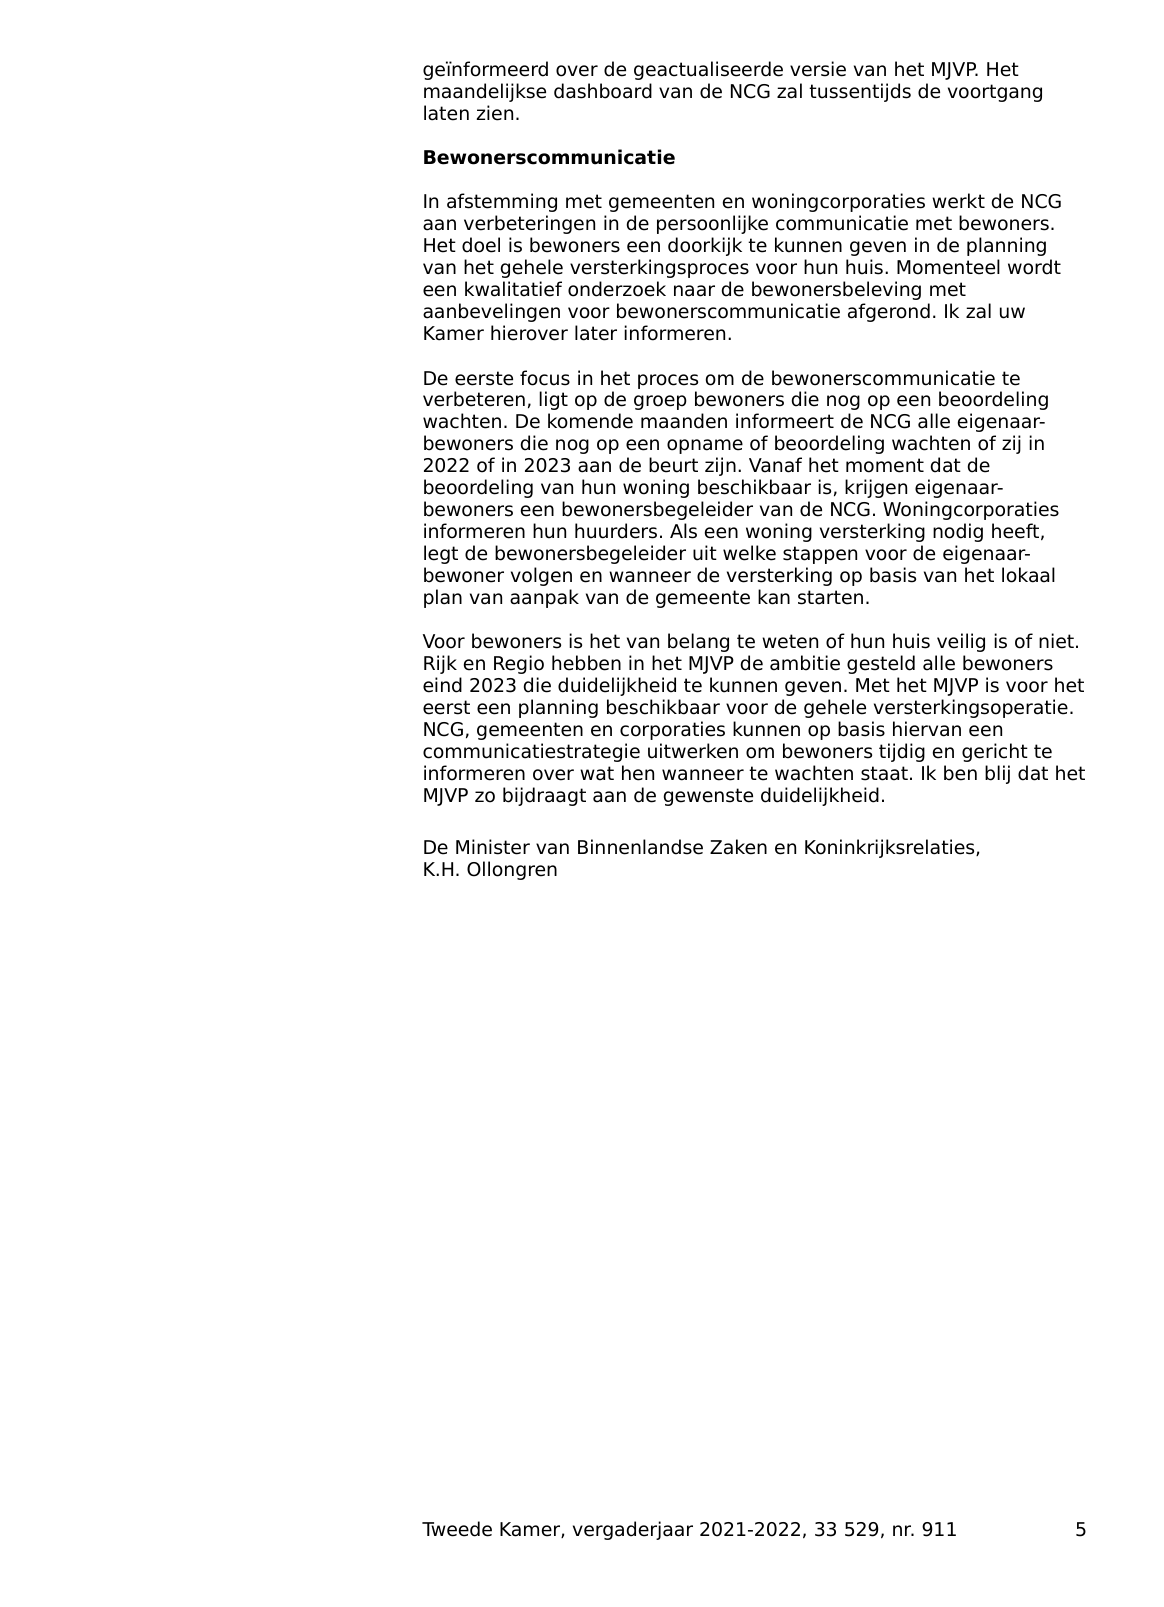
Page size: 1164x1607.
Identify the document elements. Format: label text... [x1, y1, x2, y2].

text In afstemming met gemeenten en woningcorporaties werkt de NCG aan verbeteringen in de persoonlijke communicatie met bewoners. Het doel is bewoners een doorkijk te kunnen geven in de planning van het gehele versterkingsproces voor hun huis. Momenteel wordt een kwalitatief onderzoek naar de bewonersbeleving met aanbevelingen voor bewonerscommunicatie afgerond. Ik zal uw Kamer hierover later informeren. [422, 191, 1087, 345]
text De eerste focus in het proces om de bewonerscommunicatie te verbeteren, ligt op de groep bewoners die nog op een beoordeling wachten. De komende maanden informeert de NCG alle eigenaar-bewoners die nog op een opname of beoordeling wachten of zij in 2022 of in 2023 aan de beurt zijn. Vanaf het moment dat de beoordeling van hun woning beschikbaar is, krijgen eigenaar-bewoners een bewonersbegeleider van de NCG. Woningcorporaties informeren hun huurders. Als een woning versterking nodig heeft, legt de bewonersbegeleider uit welke stappen voor de eigenaar-bewoner volgen en wanneer de versterking op basis van het lokaal plan van aanpak van de gemeente kan starten. [422, 367, 1087, 609]
text Voor bewoners is het van belang te weten of hun huis veilig is of niet. Rijk en Regio hebben in het MJVP de ambitie gesteld alle bewoners eind 2023 die duidelijkheid te kunnen geven. Met het MJVP is voor het eerst een planning beschikbaar voor de gehele versterkingsoperatie. NCG, gemeenten en corporaties kunnen op basis hiervan een communicatiestrategie uitwerken om bewoners tijdig en gericht te informeren over wat hen wanneer te wachten staat. Ik ben blij dat het MJVP zo bijdraagt aan de gewenste duidelijkheid. [422, 631, 1087, 807]
text geïnformeerd over de geactualiseerde versie van het MJVP. Het maandelijkse dashboard van de NCG zal tussentijds de voortgang laten zien. [422, 59, 1087, 125]
subtitle Bewonerscommunicatie [422, 147, 1087, 169]
text De Minister van Binnenlandse Zaken en Koninkrijksrelaties, K.H. Ollongren [422, 837, 1087, 881]
